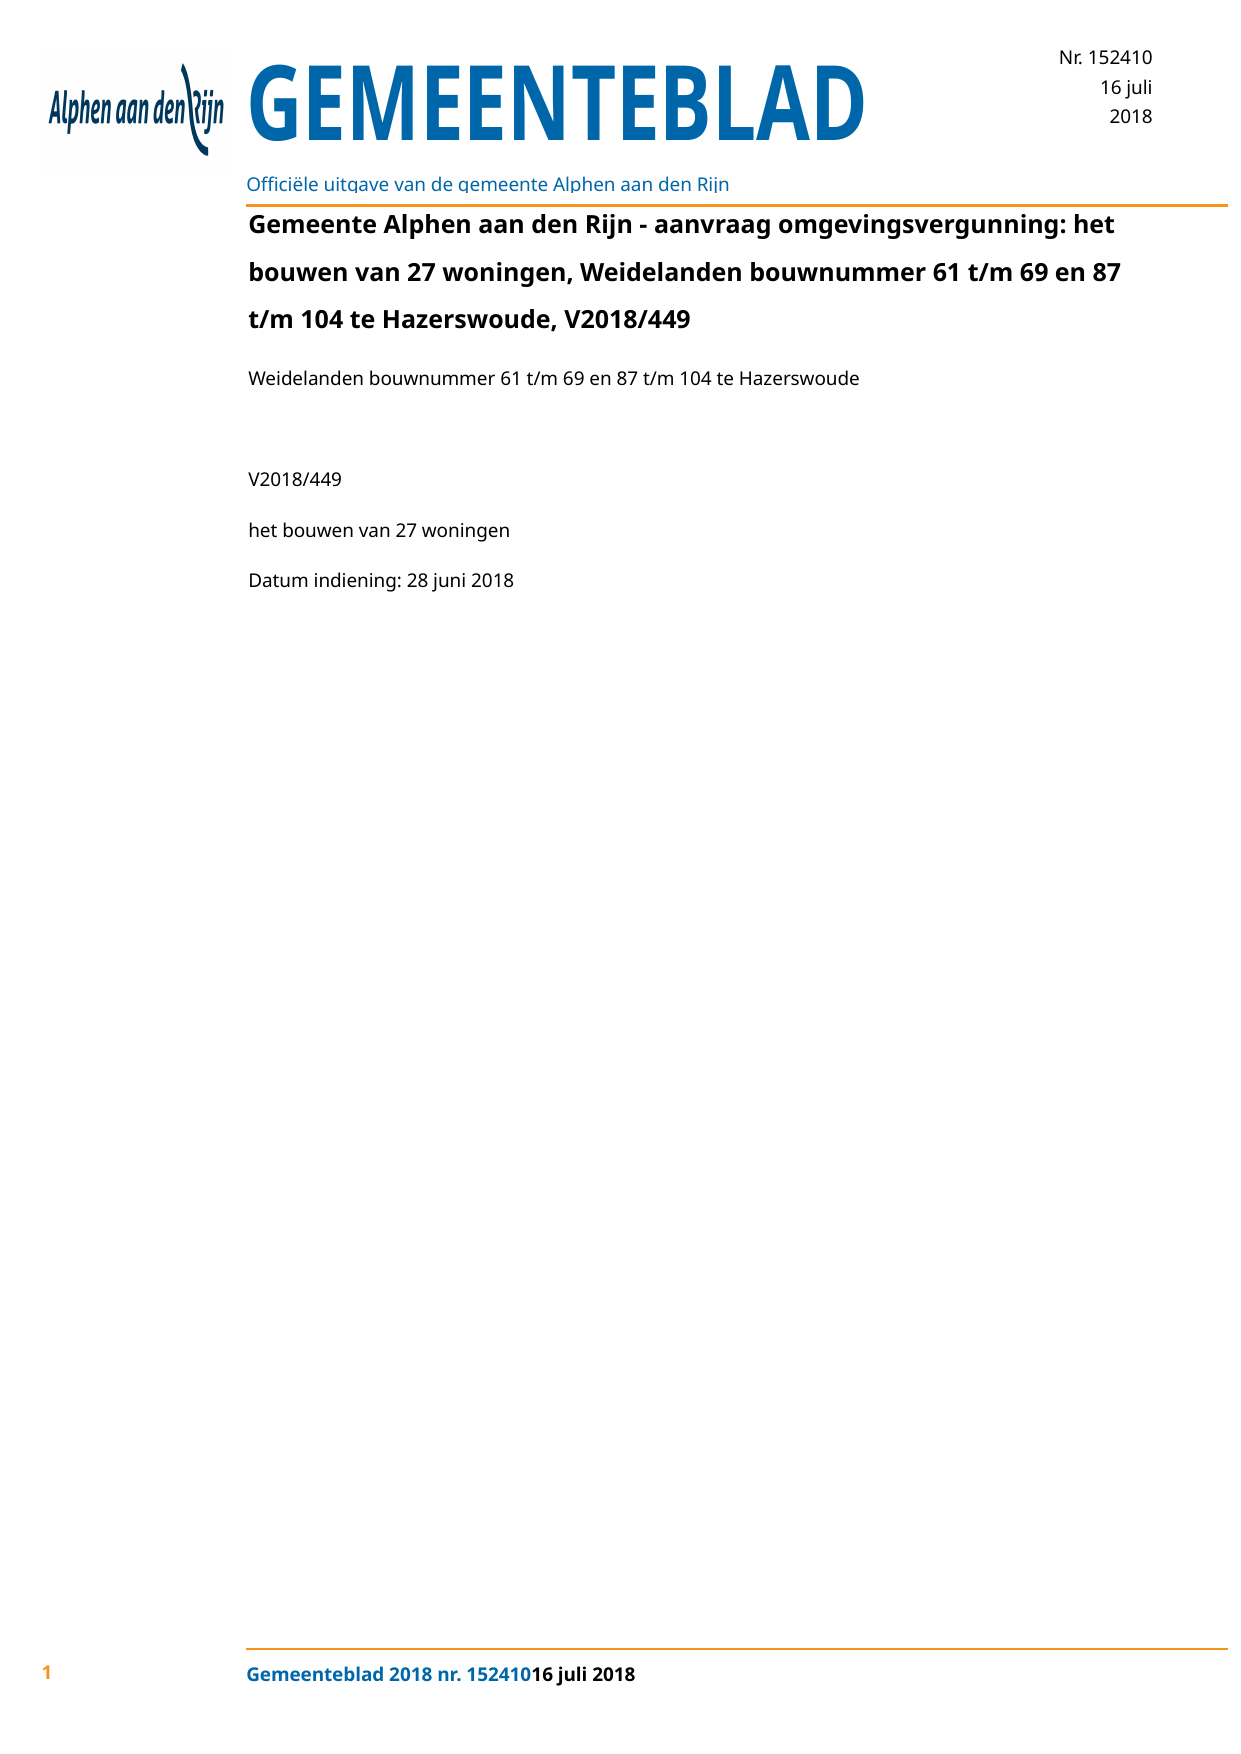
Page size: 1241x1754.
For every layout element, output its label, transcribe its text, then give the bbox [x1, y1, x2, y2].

text Gemeente Alphen aan den Rijn - aanvraag omgevingsvergunning: het bouwen van 27 woningen, Weidelanden bouwnummer 61 t/m 69 en 87 t/m 104 te Hazerswoude, V2018/449 [248, 207, 1152, 336]
text V2018/449 [248, 466, 1152, 492]
picture [41, 47, 231, 172]
text Datum indiening: 28 juni 2018 [248, 567, 1152, 593]
text het bouwen van 27 woningen [248, 517, 1152, 542]
text Weidelanden bouwnummer 61 t/m 69 en 87 t/m 104 te Hazerswoude [248, 366, 1152, 391]
